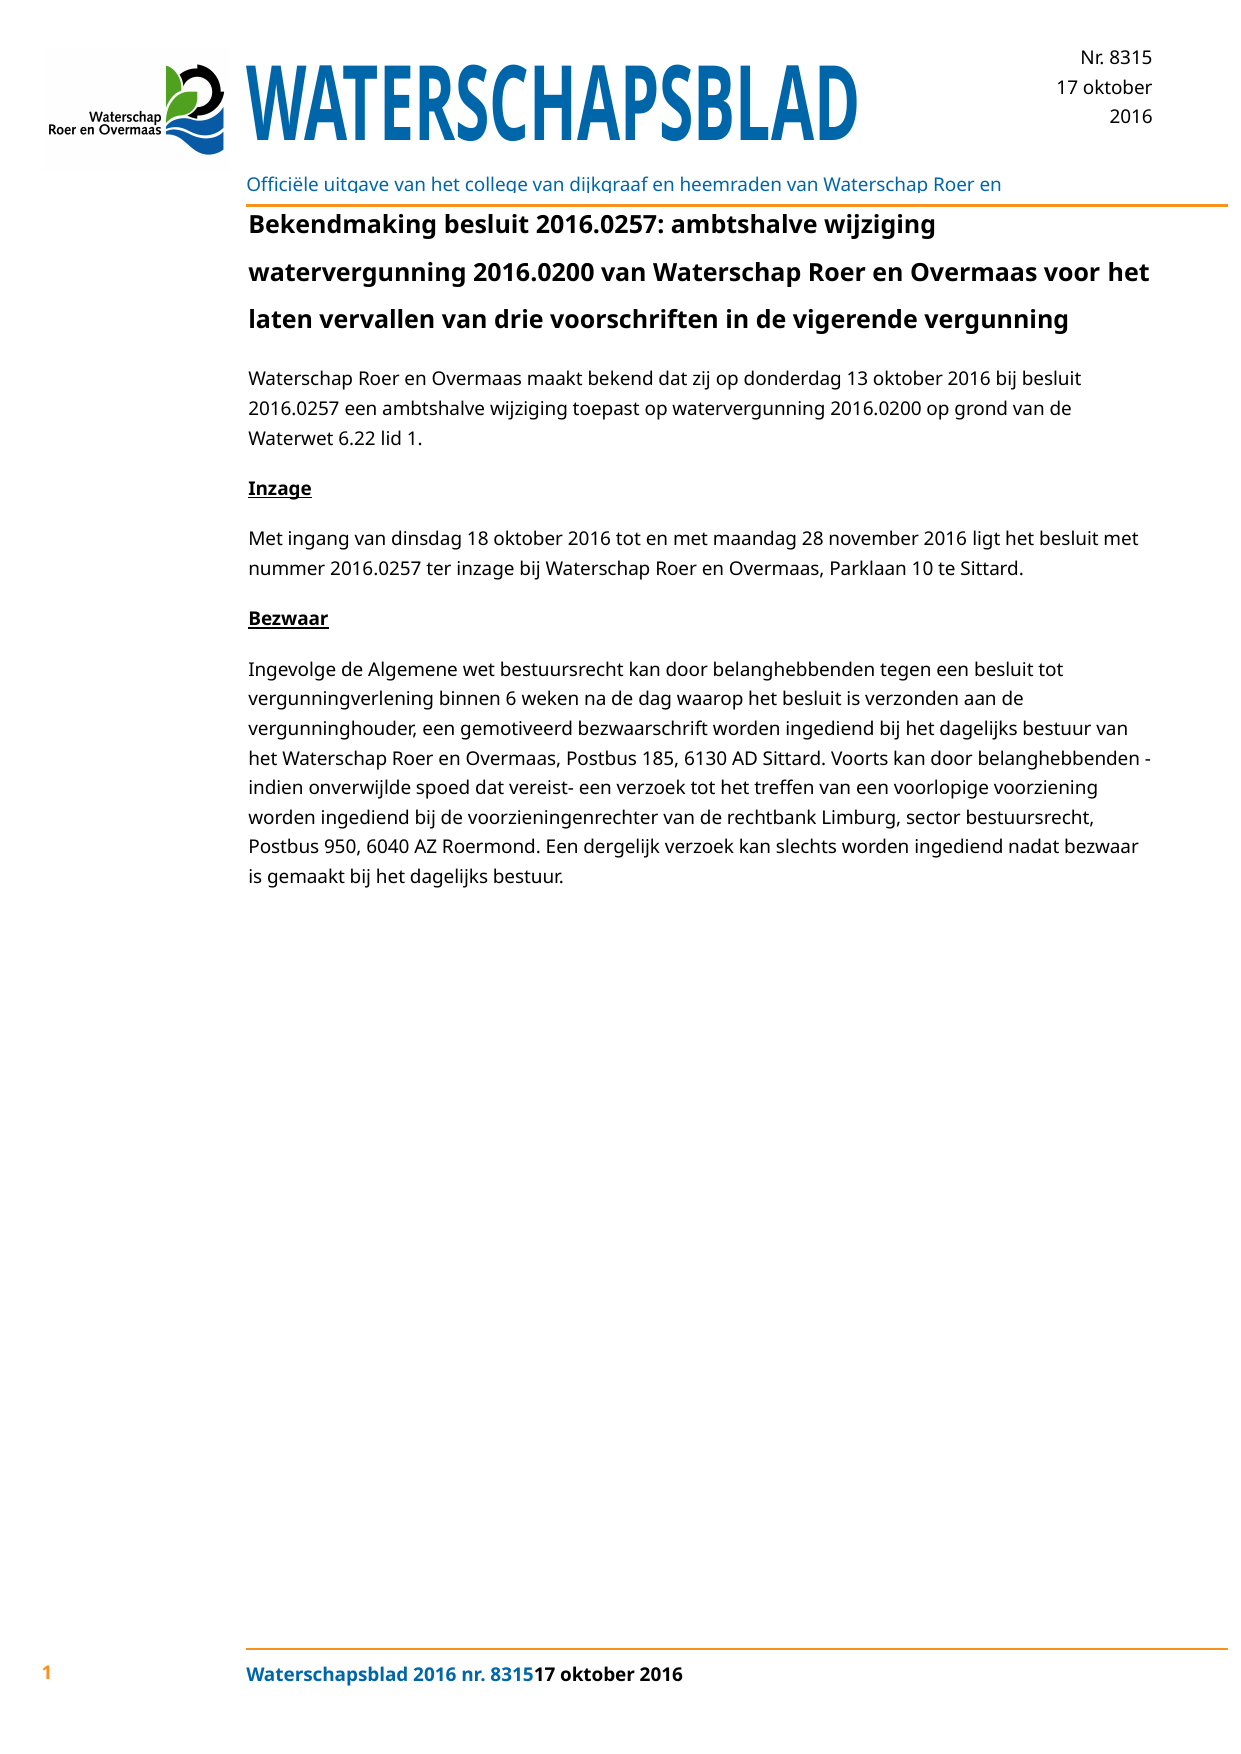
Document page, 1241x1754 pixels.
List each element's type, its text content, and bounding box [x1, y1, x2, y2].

text Bezwaar [248, 606, 1152, 631]
text Waterschap Roer en Overmaas maakt bekend dat zij op donderdag 13 oktober 2016 bij besluit 2016.0257 een ambtshalve wijziging toepast op watervergunning 2016.0200 op grond van de Waterwet 6.22 lid 1. [248, 366, 1152, 450]
text Inzage [248, 475, 1152, 501]
text Ingevolge de Algemene wet bestuursrecht kan door belanghebbenden tegen een besluit tot vergunningverlening binnen 6 weken na de dag waarop het besluit is verzonden aan de vergunninghouder, een gemotiveerd bezwaarschrift worden ingediend bij het dagelijks bestuur van het Waterschap Roer en Overmaas, Postbus 185, 6130 AD Sittard. Voorts kan door belanghebbenden -indien onverwijlde spoed dat vereist- een verzoek tot het treffen van een voorlopige voorziening worden ingediend bij de voorzieningenrechter van de rechtbank Limburg, sector bestuursrecht, Postbus 950, 6040 AZ Roermond. Een dergelijk verzoek kan slechts worden ingediend nadat bezwaar is gemaakt bij het dagelijks bestuur. [248, 656, 1152, 889]
picture [41, 47, 231, 172]
text Bekendmaking besluit 2016.0257: ambtshalve wijziging watervergunning 2016.0200 van Waterschap Roer en Overmaas voor het laten vervallen van drie voorschriften in de vigerende vergunning [248, 207, 1152, 336]
text Met ingang van dinsdag 18 oktober 2016 tot en met maandag 28 november 2016 ligt het besluit met nummer 2016.0257 ter inzage bij Waterschap Roer en Overmaas, Parklaan 10 te Sittard. [248, 526, 1152, 581]
